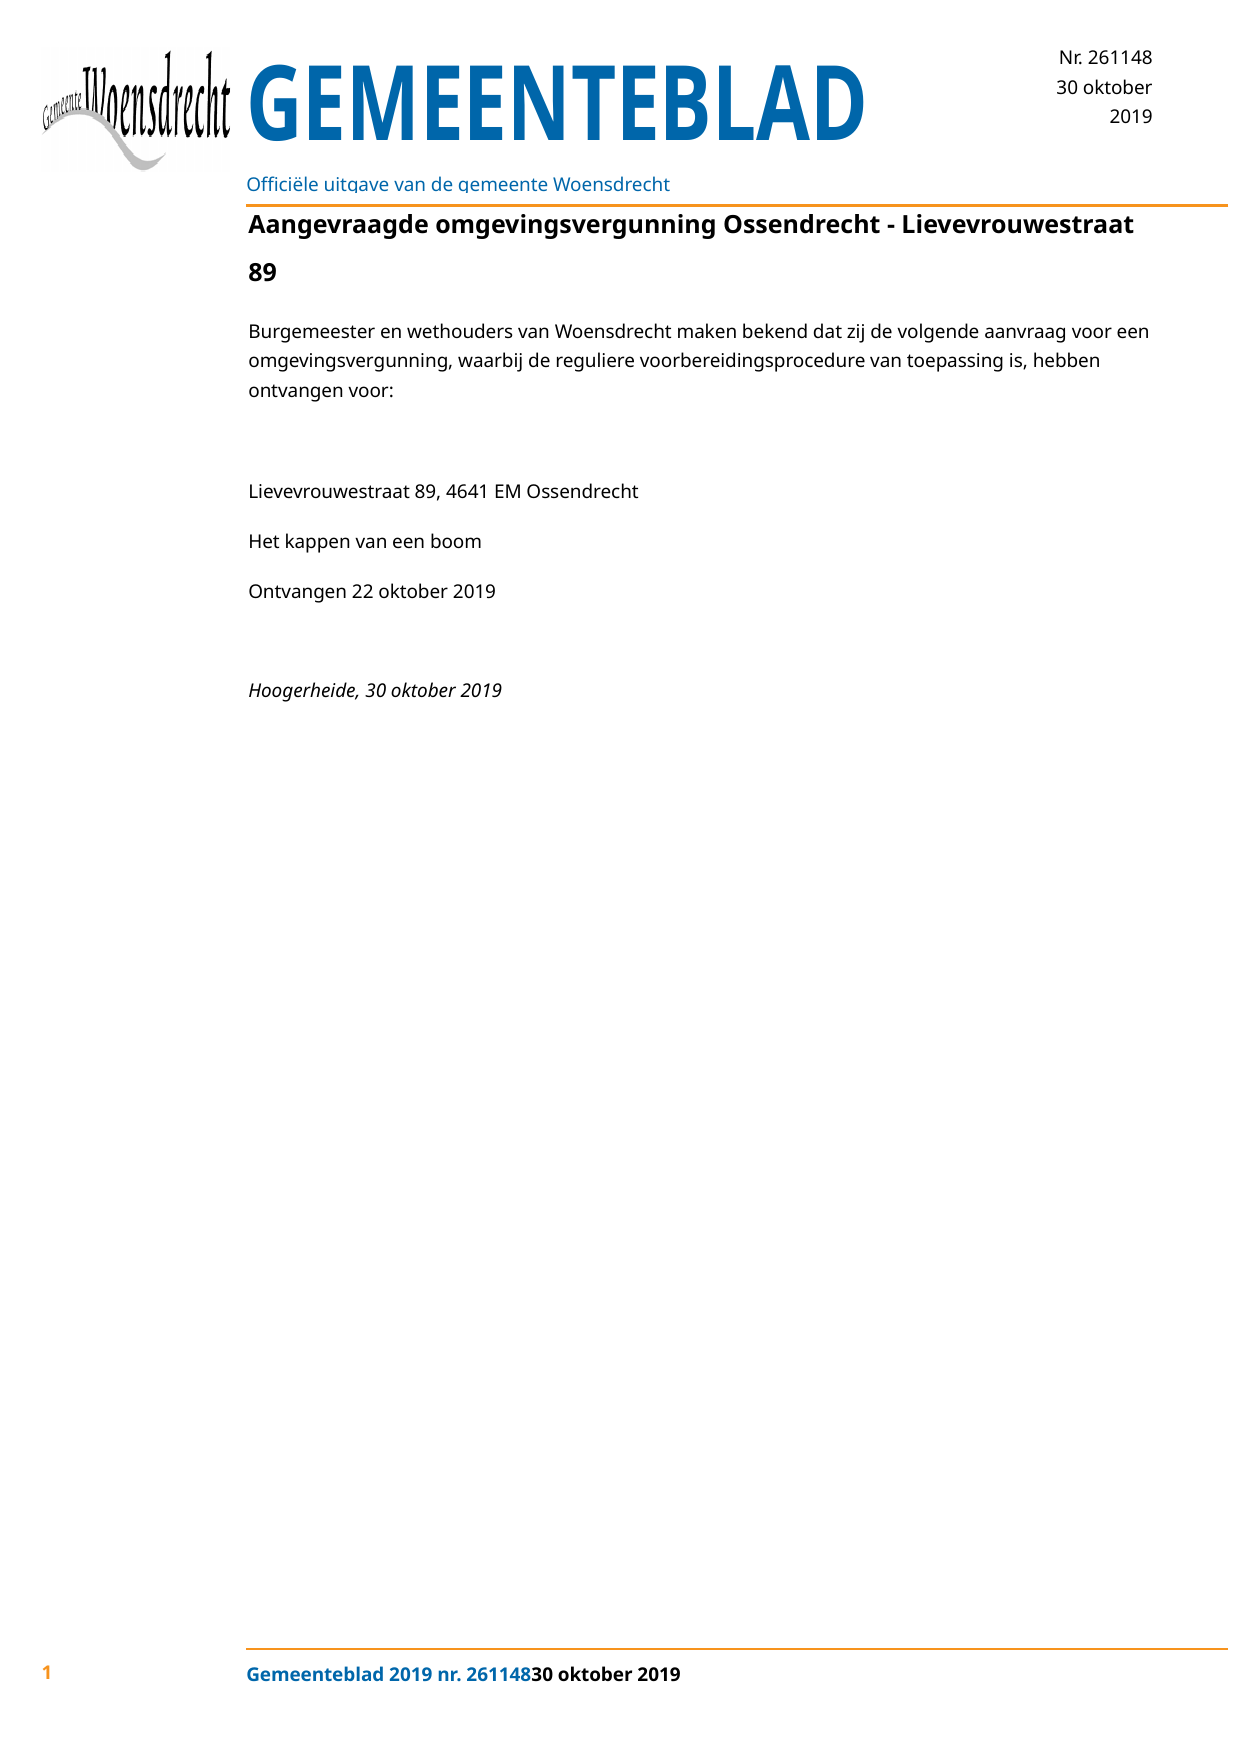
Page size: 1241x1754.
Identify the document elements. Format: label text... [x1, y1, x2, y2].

text Aangevraagde omgevingsvergunning Ossendrecht - Lievevrouwestraat 89 [248, 207, 1152, 288]
text Hoogerheide, 30 oktober 2019 [248, 677, 1152, 703]
text Lievevrouwestraat 89, 4641 EM Ossendrecht [248, 478, 1152, 504]
text Ontvangen 22 oktober 2019 [248, 579, 1152, 604]
text Het kappen van een boom [248, 528, 1152, 554]
picture [41, 47, 231, 172]
text Burgemeester en wethouders van Woensdrecht maken bekend dat zij de volgende aanvraag voor een omgevingsvergunning, waarbij de reguliere voorbereidingsprocedure van toepassing is, hebben ontvangen voor: [248, 318, 1152, 403]
